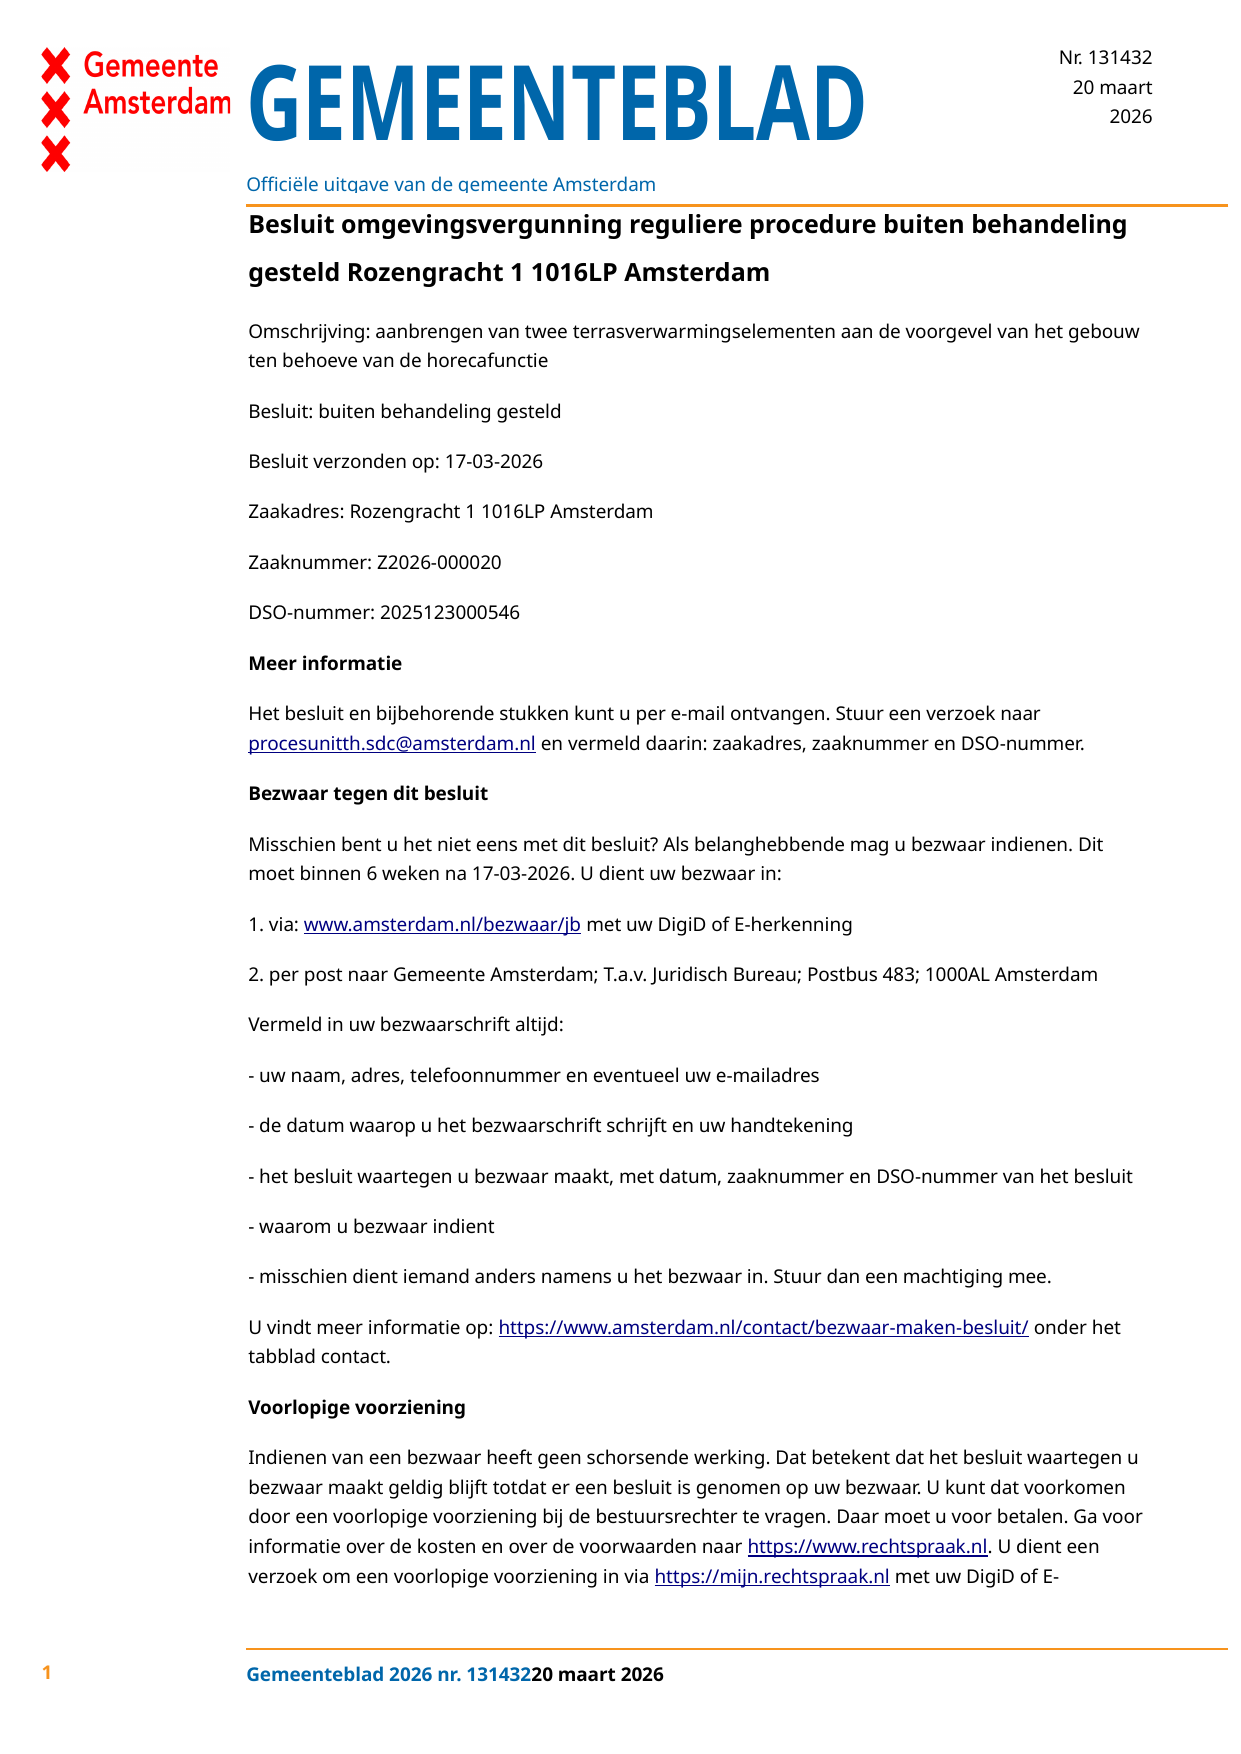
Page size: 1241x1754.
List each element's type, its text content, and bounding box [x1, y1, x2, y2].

text Indienen van een bezwaar heeft geen schorsende werking. Dat betekent dat het besluit waartegen u bezwaar maakt geldig blijft totdat er een besluit is genomen op uw bezwaar. U kunt dat voorkomen door een voorlopige voorziening bij de bestuursrechter te vragen. Daar moet u voor betalen. Ga voor informatie over de kosten en over de voorwaarden naar https://www.rechtspraak.nl. U dient een verzoek om een voorlopige voorziening in via https://mijn.rechtspraak.nl met uw DigiD of E- [248, 1444, 1152, 1589]
text - misschien dient iemand anders namens u het bezwaar in. Stuur dan een machtiging mee. [248, 1264, 1152, 1289]
text Vermeld in uw bezwaarschrift altijd: [248, 1012, 1152, 1037]
text Meer informatie [248, 650, 1152, 676]
text - de datum waarop u het bezwaarschrift schrijft en uw handtekening [248, 1112, 1152, 1138]
text Besluit omgevingsvergunning reguliere procedure buiten behandeling gesteld Rozengracht 1 1016LP Amsterdam [248, 207, 1152, 288]
text Voorlopige voorziening [248, 1394, 1152, 1420]
text Besluit verzonden op: 17-03-2026 [248, 448, 1152, 474]
text Misschien bent u het niet eens met dit besluit? Als belanghebbende mag u bezwaar indienen. Dit moet binnen 6 weken na 17-03-2026. U dient uw bezwaar in: [248, 831, 1152, 886]
text 1. via: www.amsterdam.nl/bezwaar/jb met uw DigiD of E-herkenning [248, 911, 1152, 937]
text Bezwaar tegen dit besluit [248, 780, 1152, 806]
picture [41, 47, 231, 172]
text 2. per post naar Gemeente Amsterdam; T.a.v. Juridisch Bureau; Postbus 483; 1000AL Amsterdam [248, 961, 1152, 987]
text Omschrijving: aanbrengen van twee terrasverwarmingselementen aan de voorgevel van het gebouw ten behoeve van de horecafunctie [248, 318, 1152, 373]
text - uw naam, adres, telefoonnummer en eventueel uw e-mailadres [248, 1062, 1152, 1088]
text Zaaknummer: Z2026-000020 [248, 549, 1152, 575]
text - waarom u bezwaar indient [248, 1213, 1152, 1239]
text Besluit: buiten behandeling gesteld [248, 398, 1152, 424]
text Zaakadres: Rozengracht 1 1016LP Amsterdam [248, 499, 1152, 524]
text Het besluit en bijbehorende stukken kunt u per e-mail ontvangen. Stuur een verzoek naar procesunitth.sdc@amsterdam.nl en vermeld daarin: zaakadres, zaaknummer en DSO-nummer. [248, 700, 1152, 756]
text - het besluit waartegen u bezwaar maakt, met datum, zaaknummer en DSO-nummer van het besluit [248, 1163, 1152, 1189]
text DSO-nummer: 2025123000546 [248, 599, 1152, 625]
text U vindt meer informatie op: https://www.amsterdam.nl/contact/bezwaar-maken-besluit/ onder het tabblad contact. [248, 1314, 1152, 1369]
